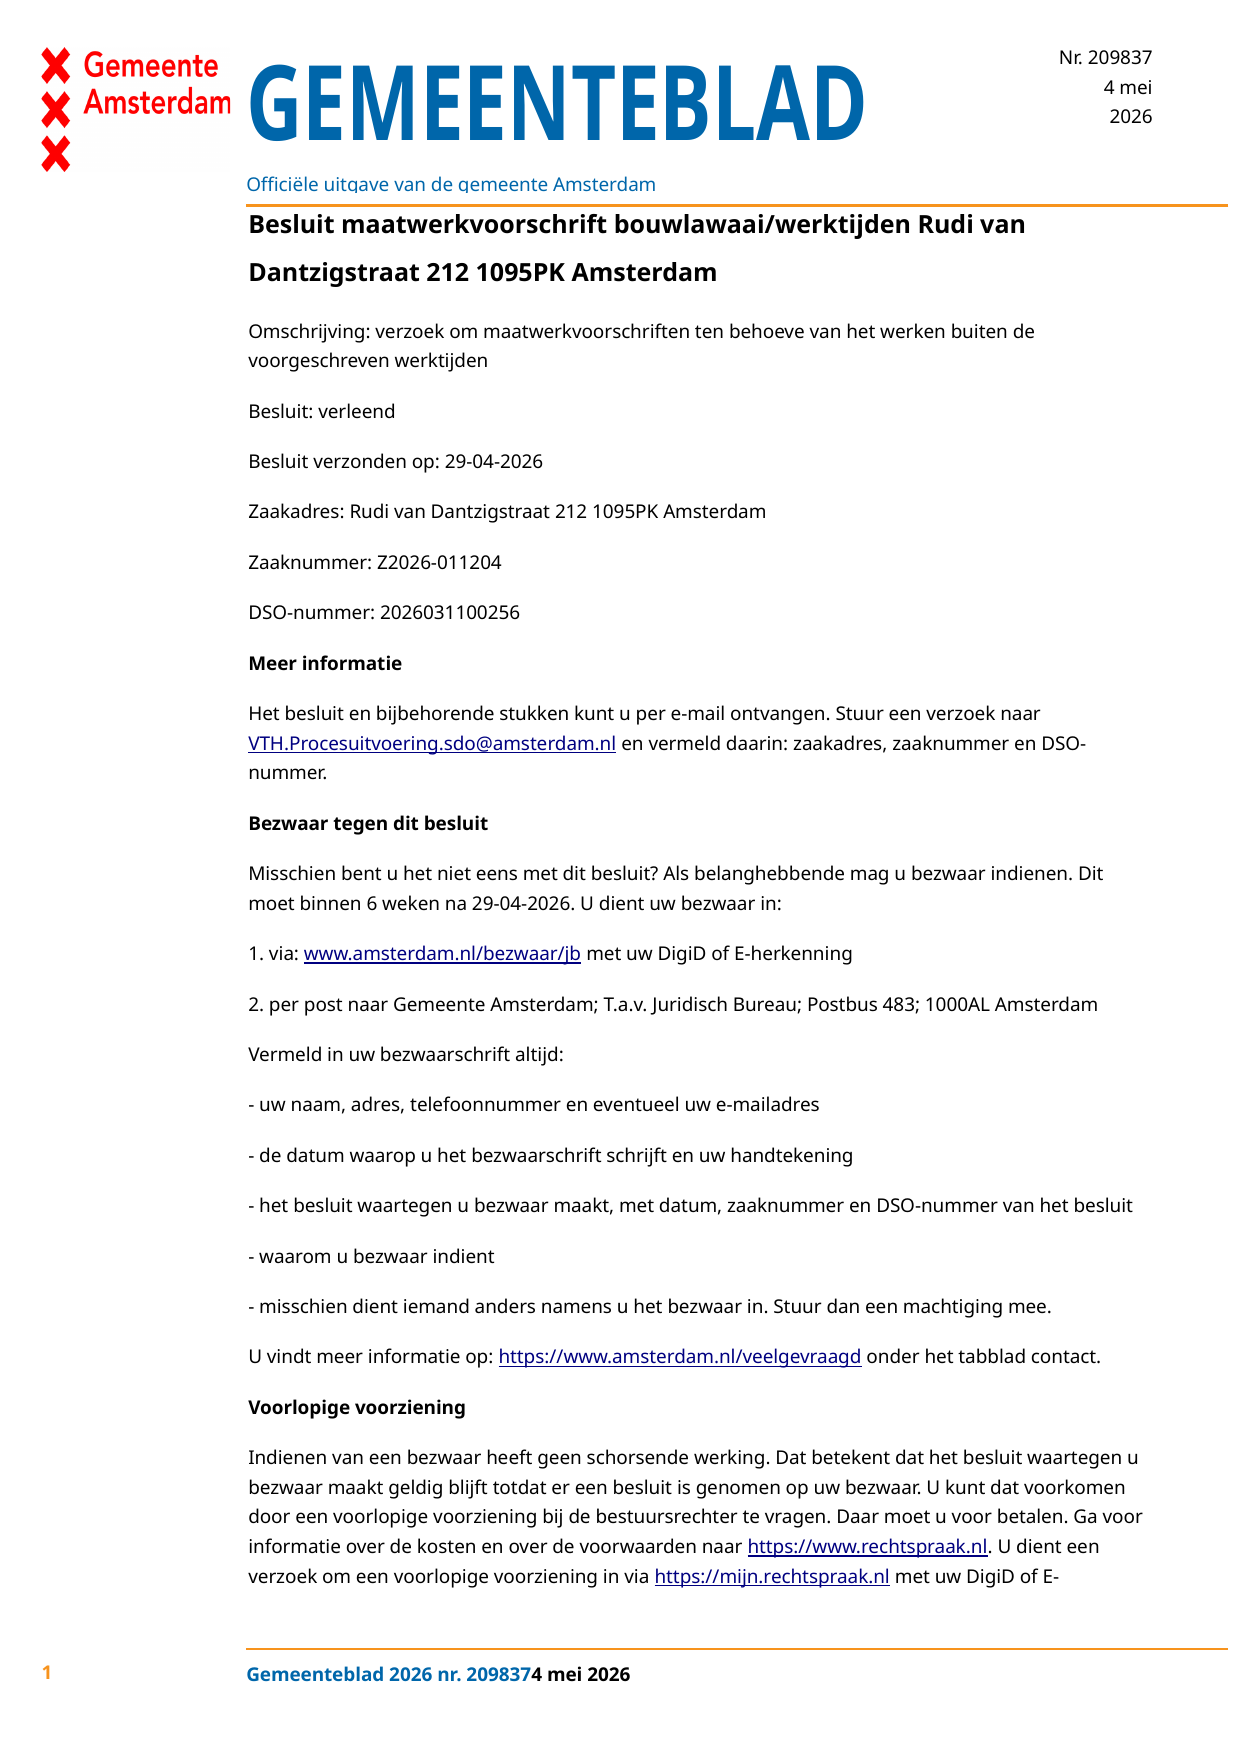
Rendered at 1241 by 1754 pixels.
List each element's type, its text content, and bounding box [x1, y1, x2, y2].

text - het besluit waartegen u bezwaar maakt, met datum, zaaknummer en DSO-nummer van het besluit [248, 1192, 1152, 1218]
text Misschien bent u het niet eens met dit besluit? Als belanghebbende mag u bezwaar indienen. Dit moet binnen 6 weken na 29-04-2026. U dient uw bezwaar in: [248, 860, 1152, 916]
picture [41, 47, 231, 172]
text Het besluit en bijbehorende stukken kunt u per e-mail ontvangen. Stuur een verzoek naar VTH.Procesuitvoering.sdo@amsterdam.nl en vermeld daarin: zaakadres, zaaknummer en DSO-nummer. [248, 700, 1152, 785]
text - uw naam, adres, telefoonnummer en eventueel uw e-mailadres [248, 1092, 1152, 1117]
text - de datum waarop u het bezwaarschrift schrijft en uw handtekening [248, 1142, 1152, 1168]
text U vindt meer informatie op: https://www.amsterdam.nl/veelgevraagd onder het tabblad contact. [248, 1344, 1152, 1369]
text Indienen van een bezwaar heeft geen schorsende werking. Dat betekent dat het besluit waartegen u bezwaar maakt geldig blijft totdat er een besluit is genomen op uw bezwaar. U kunt dat voorkomen door een voorlopige voorziening bij de bestuursrechter te vragen. Daar moet u voor betalen. Ga voor informatie over de kosten en over de voorwaarden naar https://www.rechtspraak.nl. U dient een verzoek om een voorlopige voorziening in via https://mijn.rechtspraak.nl met uw DigiD of E- [248, 1444, 1152, 1589]
text Besluit maatwerkvoorschrift bouwlawaai/werktijden Rudi van Dantzigstraat 212 1095PK Amsterdam [248, 207, 1152, 288]
text Zaaknummer: Z2026-011204 [248, 549, 1152, 575]
text Voorlopige voorziening [248, 1394, 1152, 1420]
text Omschrijving: verzoek om maatwerkvoorschriften ten behoeve van het werken buiten de voorgeschreven werktijden [248, 318, 1152, 373]
text DSO-nummer: 2026031100256 [248, 599, 1152, 625]
text Besluit: verleend [248, 398, 1152, 424]
text Besluit verzonden op: 29-04-2026 [248, 448, 1152, 474]
text - misschien dient iemand anders namens u het bezwaar in. Stuur dan een machtiging mee. [248, 1293, 1152, 1319]
text 2. per post naar Gemeente Amsterdam; T.a.v. Juridisch Bureau; Postbus 483; 1000AL Amsterdam [248, 991, 1152, 1017]
text 1. via: www.amsterdam.nl/bezwaar/jb met uw DigiD of E-herkenning [248, 940, 1152, 966]
text Bezwaar tegen dit besluit [248, 810, 1152, 836]
text Vermeld in uw bezwaarschrift altijd: [248, 1041, 1152, 1067]
text Meer informatie [248, 650, 1152, 676]
text Zaakadres: Rudi van Dantzigstraat 212 1095PK Amsterdam [248, 499, 1152, 524]
text - waarom u bezwaar indient [248, 1243, 1152, 1269]
